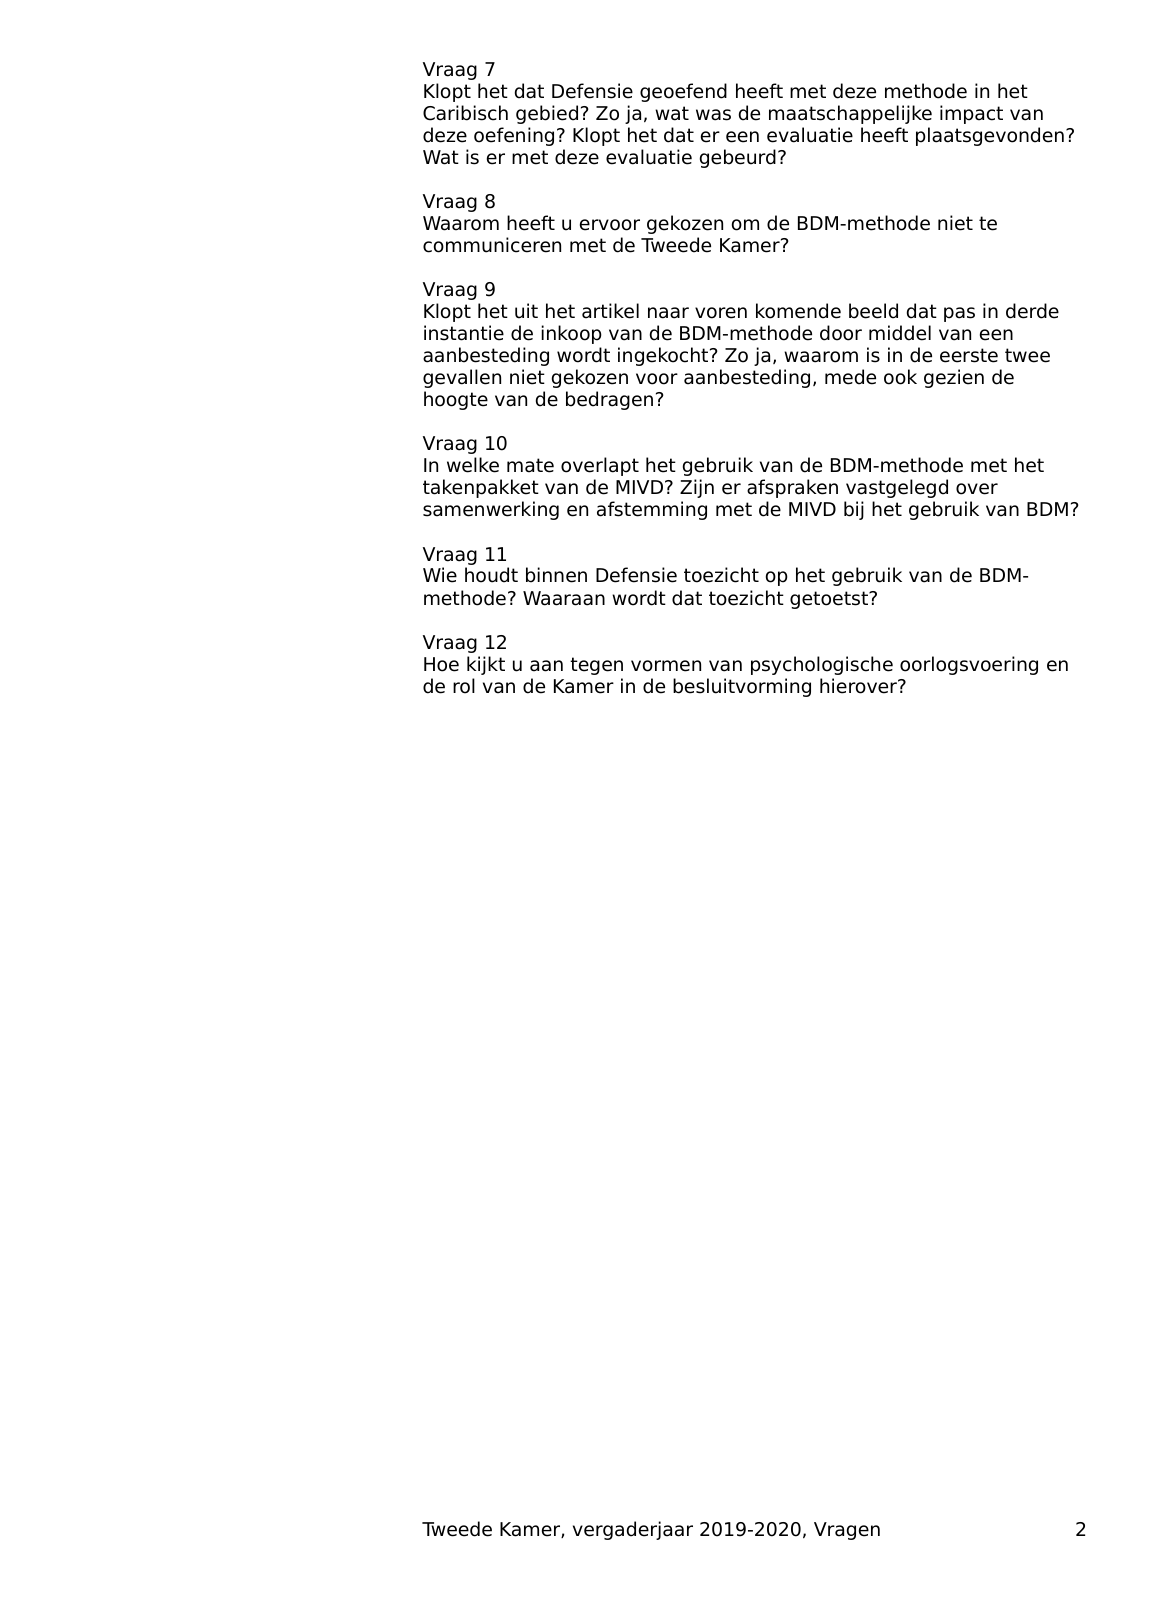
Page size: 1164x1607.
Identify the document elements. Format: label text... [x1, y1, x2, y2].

text Vraag 11 [422, 543, 1087, 565]
text Hoe kijkt u aan tegen vormen van psychologische oorlogsvoering en de rol van de Kamer in de besluitvorming hierover? [422, 653, 1087, 697]
text Klopt het uit het artikel naar voren komende beeld dat pas in derde instantie de inkoop van de BDM-methode door middel van een aanbesteding wordt ingekocht? Zo ja, waarom is in de eerste twee gevallen niet gekozen voor aanbesteding, mede ook gezien de hoogte van de bedragen? [422, 301, 1087, 411]
text Wie houdt binnen Defensie toezicht op het gebruik van de BDM-methode? Waaraan wordt dat toezicht getoetst? [422, 565, 1087, 609]
text Vraag 9 [422, 279, 1087, 301]
text Vraag 8 [422, 191, 1087, 213]
text Vraag 10 [422, 433, 1087, 455]
text Klopt het dat Defensie geoefend heeft met deze methode in het Caribisch gebied? Zo ja, wat was de maatschappelijke impact van deze oefening? Klopt het dat er een evaluatie heeft plaatsgevonden? Wat is er met deze evaluatie gebeurd? [422, 81, 1087, 169]
text Vraag 7 [422, 59, 1087, 81]
text In welke mate overlapt het gebruik van de BDM-methode met het takenpakket van de MIVD? Zijn er afspraken vastgelegd over samenwerking en afstemming met de MIVD bij het gebruik van BDM? [422, 455, 1087, 521]
text Vraag 12 [422, 632, 1087, 653]
text Waarom heeft u ervoor gekozen om de BDM-methode niet te communiceren met de Tweede Kamer? [422, 213, 1087, 257]
